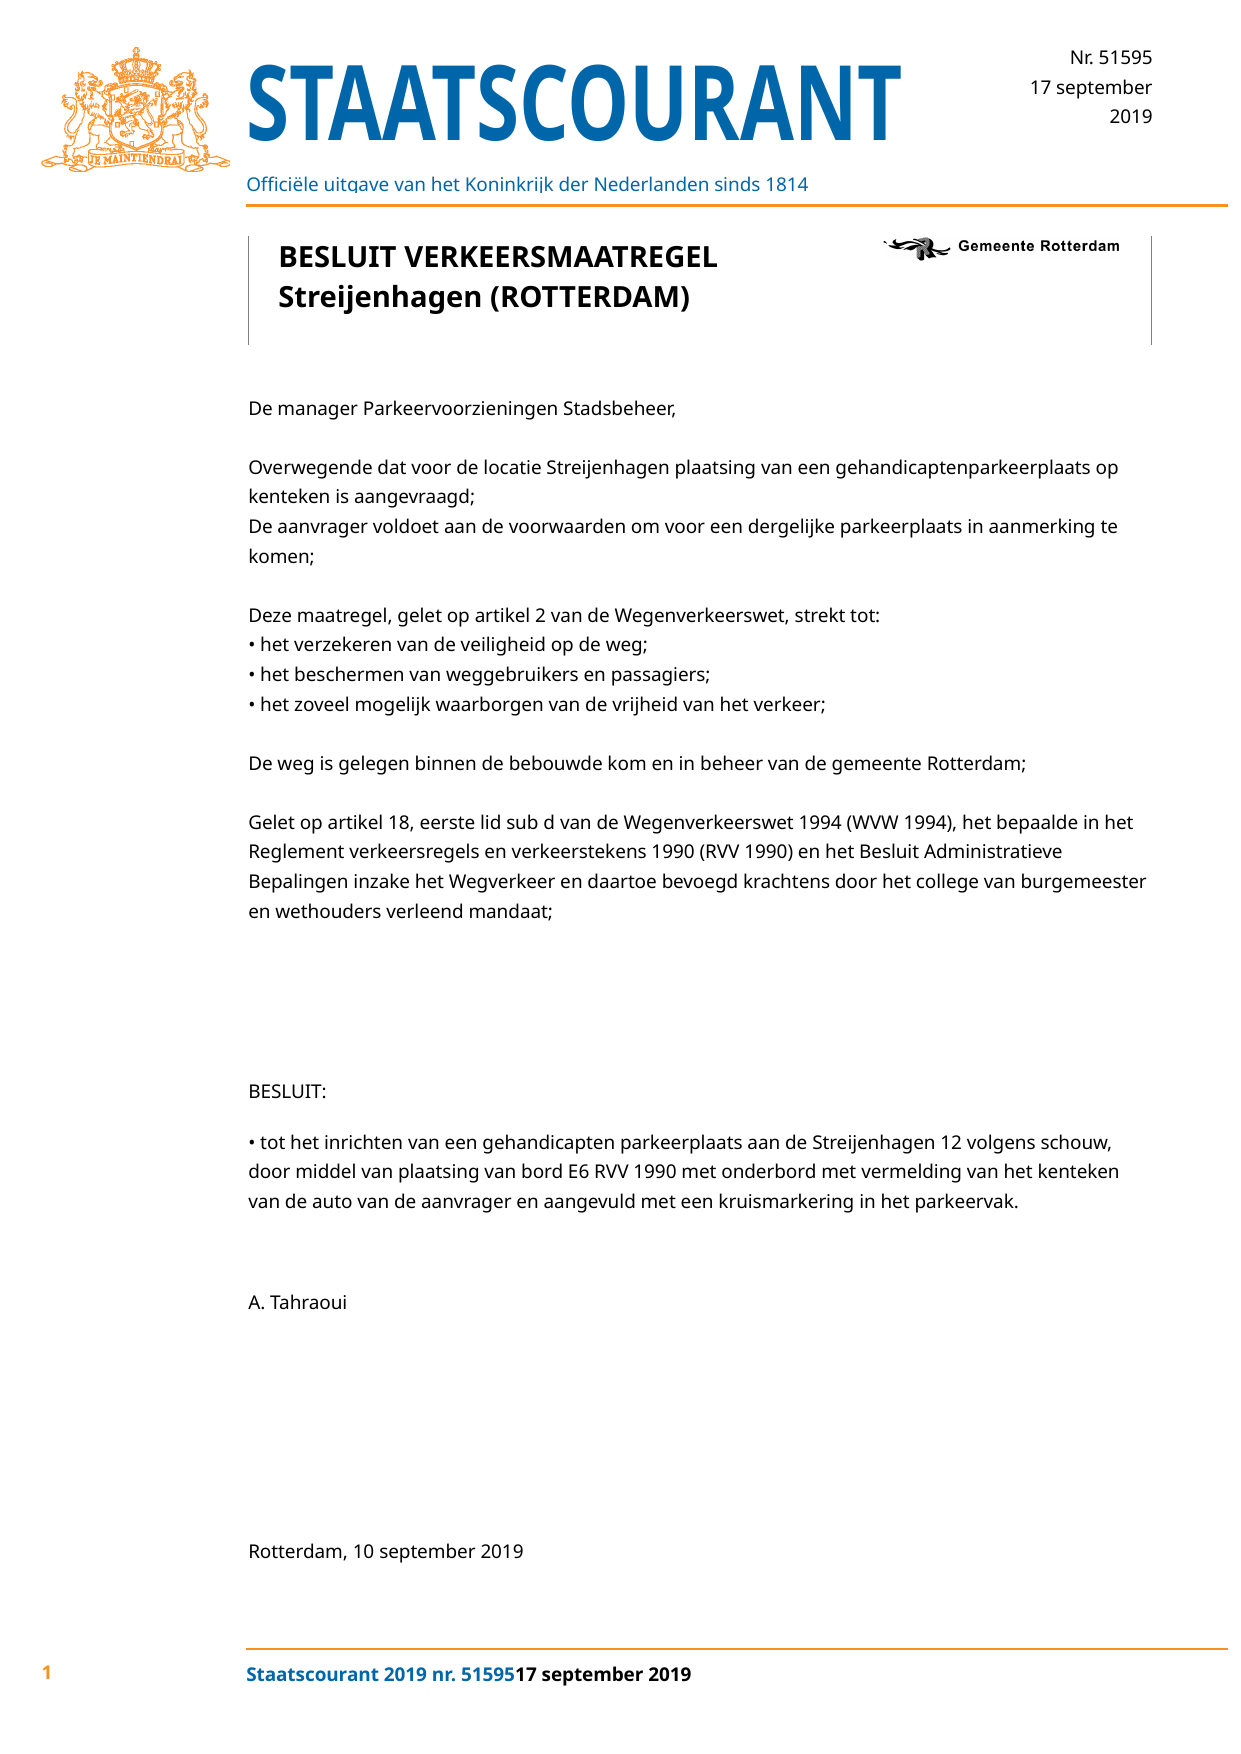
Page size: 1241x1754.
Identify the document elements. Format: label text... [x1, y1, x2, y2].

text De manager Parkeervoorzieningen Stadsbeheer, [248, 395, 1152, 421]
picture [882, 236, 1119, 261]
text • tot het inrichten van een gehandicapten parkeerplaats aan de Streijenhagen 12 volgens schouw, door middel van plaatsing van bord E6 RVV 1990 met onderbord met vermelding van het kenteken van de auto van de aanvrager en aangevuld met een kruismarkering in het parkeervak. [248, 1129, 1152, 1214]
table_header [850, 236, 1151, 345]
text Overwegende dat voor de locatie Streijenhagen plaatsing van een gehandicaptenparkeerplaats op kenteken is aangevraagd; [248, 454, 1152, 509]
text BESLUIT: [248, 1079, 1152, 1104]
table_header BESLUIT VERKEERSMAATREGEL Streijenhagen (ROTTERDAM) [249, 236, 850, 345]
text • het verzekeren van de veiligheid op de weg; [248, 632, 1152, 657]
text De weg is gelegen binnen de bebouwde kom en in beheer van de gemeente Rotterdam; [248, 750, 1152, 776]
text Gelet op artikel 18, eerste lid sub d van de Wegenverkeerswet 1994 (WVW 1994), het bepaalde in het Reglement verkeersregels en verkeerstekens 1990 (RVV 1990) en het Besluit Administratieve Bepalingen inzake het Wegverkeer en daartoe bevoegd krachtens door het college van burgemeester en wethouders verleend mandaat; [248, 809, 1152, 924]
picture [41, 47, 231, 172]
text • het beschermen van weggebruikers en passagiers; [248, 661, 1152, 687]
text A. Tahraoui [248, 1289, 1152, 1315]
text Deze maatregel, gelet op artikel 2 van de Wegenverkeerswet, strekt tot: [248, 602, 1152, 628]
text • het zoveel mogelijk waarborgen van de vrijheid van het verkeer; [248, 691, 1152, 717]
text Rotterdam, 10 september 2019 [248, 1539, 1152, 1564]
text De aanvrager voldoet aan de voorwaarden om voor een dergelijke parkeerplaats in aanmerking te komen; [248, 513, 1152, 569]
